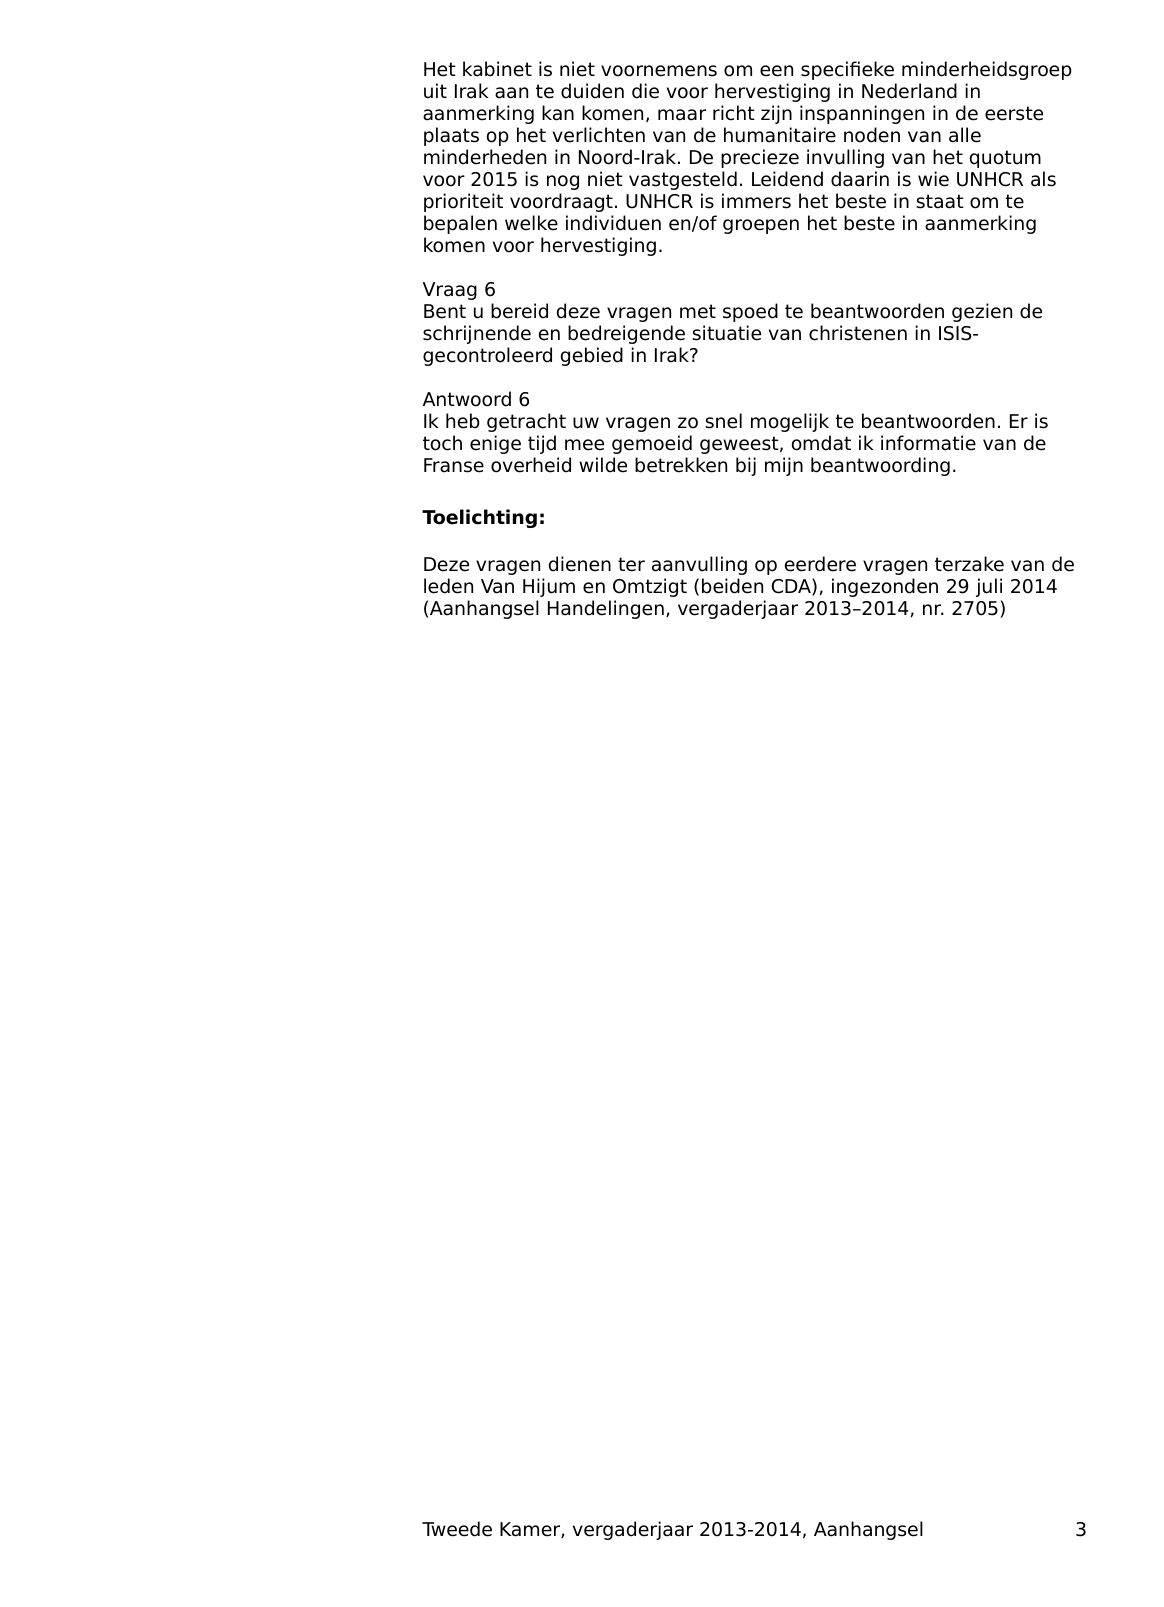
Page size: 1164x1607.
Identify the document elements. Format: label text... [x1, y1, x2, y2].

text Het kabinet is niet voornemens om een specifieke minderheidsgroep uit Irak aan te duiden die voor hervestiging in Nederland in aanmerking kan komen, maar richt zijn inspanningen in de eerste plaats op het verlichten van de humanitaire noden van alle minderheden in Noord-Irak. De precieze invulling van het quotum voor 2015 is nog niet vastgesteld. Leidend daarin is wie UNHCR als prioriteit voordraagt. UNHCR is immers het beste in staat om te bepalen welke individuen en/of groepen het beste in aanmerking komen voor hervestiging. [422, 59, 1087, 257]
text Antwoord 6 [422, 389, 1087, 411]
text Vraag 6 [422, 279, 1087, 301]
subtitle Toelichting: [422, 507, 1087, 529]
text Bent u bereid deze vragen met spoed te beantwoorden gezien de schrijnende en bedreigende situatie van christenen in ISIS-gecontroleerd gebied in Irak? [422, 301, 1087, 367]
text Ik heb getracht uw vragen zo snel mogelijk te beantwoorden. Er is toch enige tijd mee gemoeid geweest, omdat ik informatie van de Franse overheid wilde betrekken bij mijn beantwoording. [422, 411, 1087, 477]
text Deze vragen dienen ter aanvulling op eerdere vragen terzake van de leden Van Hijum en Omtzigt (beiden CDA), ingezonden 29 juli 2014 (Aanhangsel Handelingen, vergaderjaar 2013–2014, nr. 2705) [422, 554, 1087, 620]
